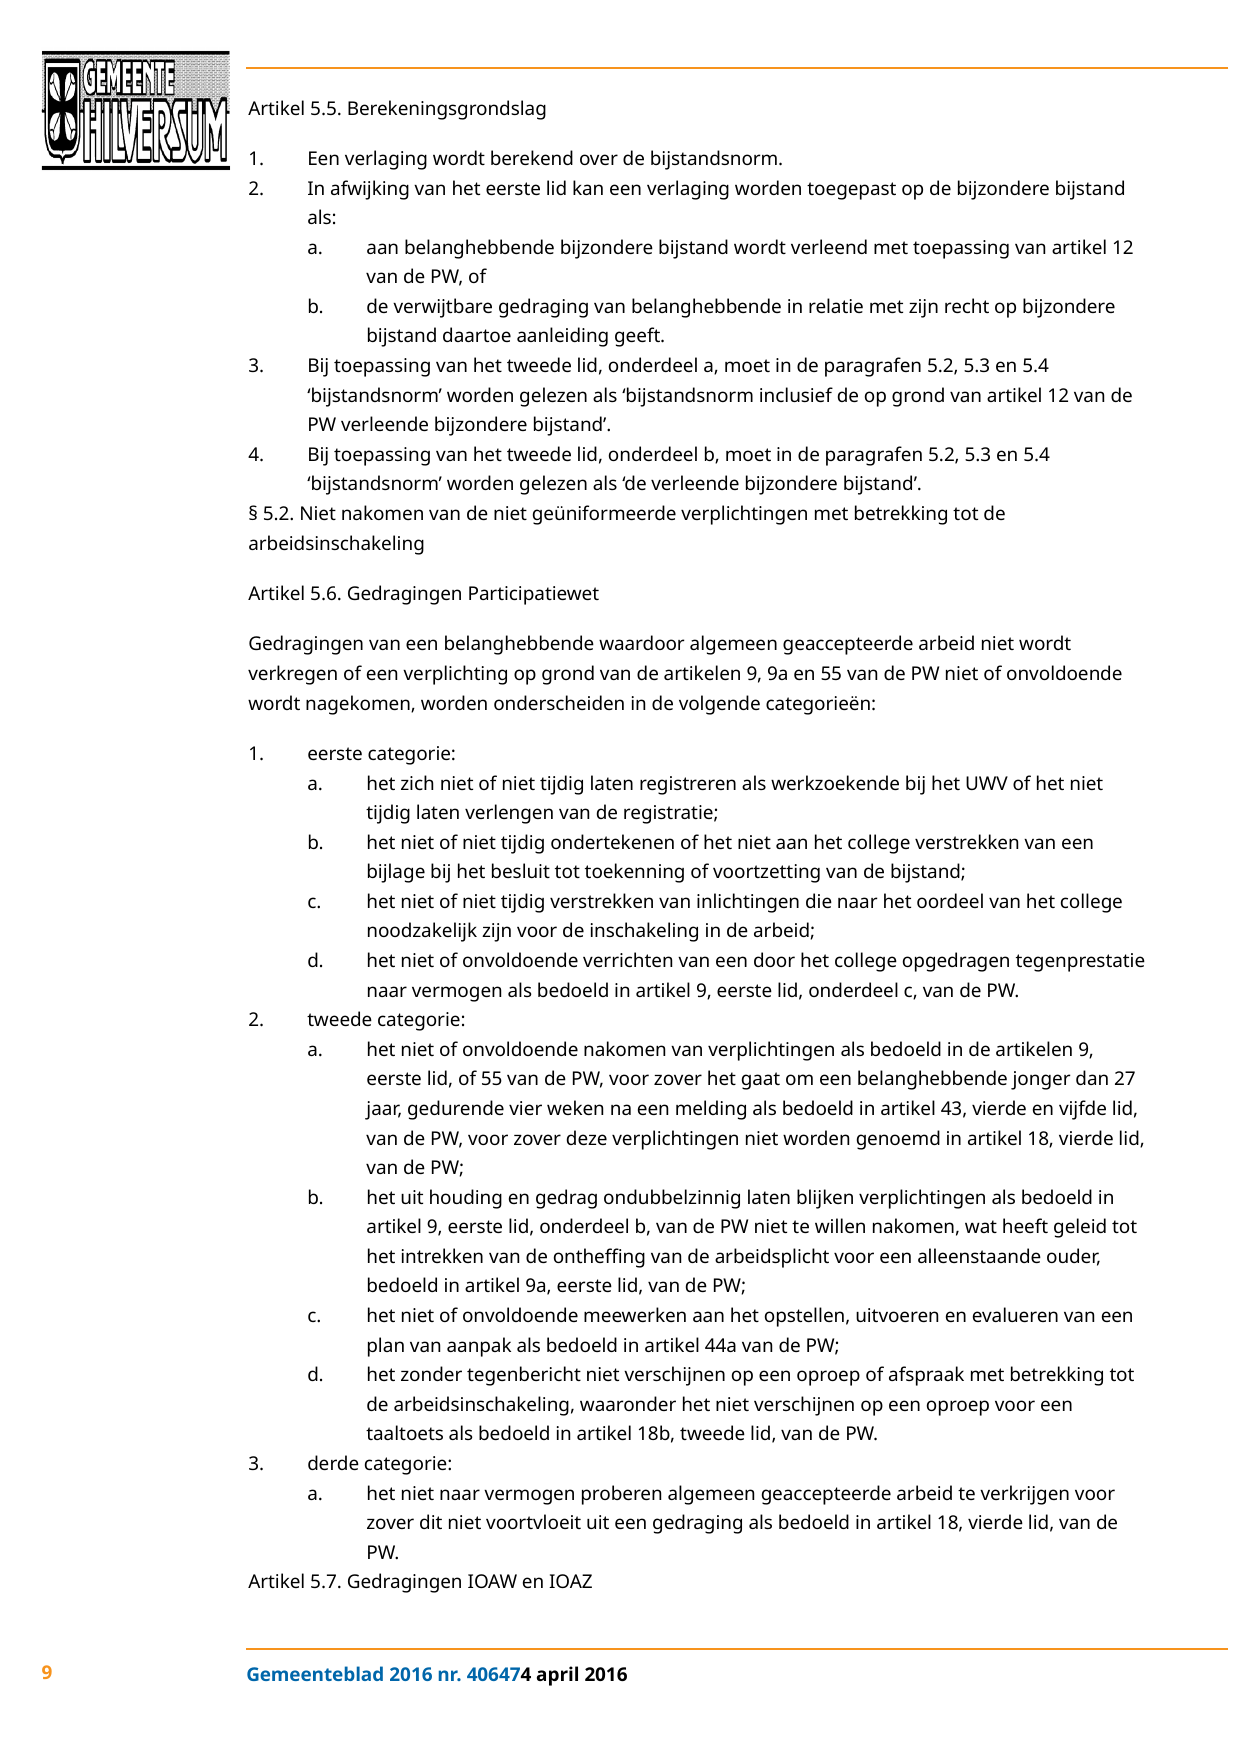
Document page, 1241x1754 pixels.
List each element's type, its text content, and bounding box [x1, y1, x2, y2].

list eerste categorie: [248, 740, 1152, 766]
list Bij toepassing van het tweede lid, onderdeel b, moet in de paragrafen 5.2, 5.3 en 5.4 ‘bijstandsnorm’ worden gelezen als ‘de verleende bijzondere bijstand’. [248, 441, 1152, 496]
picture [41, 47, 231, 172]
list Bij toepassing van het tweede lid, onderdeel a, moet in de paragrafen 5.2, 5.3 en 5.4 ‘bijstandsnorm’ worden gelezen als ‘bijstandsnorm inclusief de op grond van artikel 12 van de PW verleende bijzondere bijstand’. [248, 352, 1152, 437]
list aan belanghebbende bijzondere bijstand wordt verleend met toepassing van artikel 12 van de PW, of [307, 234, 1152, 289]
list In afwijking van het eerste lid kan een verlaging worden toegepast op de bijzondere bijstand als: [248, 175, 1152, 230]
list het zich niet of niet tijdig laten registreren als werkzoekende bij het UWV of het niet tijdig laten verlengen van de registratie; [307, 770, 1152, 825]
list de verwijtbare gedraging van belanghebbende in relatie met zijn recht op bijzondere bijstand daartoe aanleiding geeft. [307, 293, 1152, 348]
text Gedragingen van een belanghebbende waardoor algemeen geaccepteerde arbeid niet wordt verkregen of een verplichting op grond van de artikelen 9, 9a en 55 van de PW niet of onvoldoende wordt nagekomen, worden onderscheiden in de volgende categorieën: [248, 631, 1152, 716]
list het niet of niet tijdig verstrekken van inlichtingen die naar het oordeel van het college noodzakelijk zijn voor de inschakeling in de arbeid; [307, 888, 1152, 943]
list het niet of onvoldoende meewerken aan het opstellen, uitvoeren en evalueren van een plan van aanpak als bedoeld in artikel 44a van de PW; [307, 1302, 1152, 1358]
list tweede categorie: [248, 1006, 1152, 1032]
text Artikel 5.7. Gedragingen IOAW en IOAZ [248, 1568, 1152, 1594]
list het niet of onvoldoende verrichten van een door het college opgedragen tegenprestatie naar vermogen als bedoeld in artikel 9, eerste lid, onderdeel c, van de PW. [307, 947, 1152, 1003]
text § 5.2. Niet nakomen van de niet geüniformeerde verplichtingen met betrekking tot de arbeidsinschakeling [248, 500, 1152, 556]
list het zonder tegenbericht niet verschijnen op een oproep of afspraak met betrekking tot de arbeidsinschakeling, waaronder het niet verschijnen op een oproep voor een taaltoets als bedoeld in artikel 18b, tweede lid, van de PW. [307, 1361, 1152, 1446]
list derde categorie: [248, 1450, 1152, 1476]
list het uit houding en gedrag ondubbelzinnig laten blijken verplichtingen als bedoeld in artikel 9, eerste lid, onderdeel b, van de PW niet te willen nakomen, wat heeft geleid tot het intrekken van de ontheffing van de arbeidsplicht voor een alleenstaande ouder, bedoeld in artikel 9a, eerste lid, van de PW; [307, 1184, 1152, 1298]
list het niet naar vermogen proberen algemeen geaccepteerde arbeid te verkrijgen voor zover dit niet voortvloeit uit een gedraging als bedoeld in artikel 18, vierde lid, van de PW. [307, 1480, 1152, 1565]
list het niet of niet tijdig ondertekenen of het niet aan het college verstrekken van een bijlage bij het besluit tot toekenning of voortzetting van de bijstand; [307, 829, 1152, 884]
list Een verlaging wordt berekend over de bijstandsnorm. [248, 145, 1152, 171]
text Artikel 5.6. Gedragingen Participatiewet [248, 580, 1152, 606]
text Artikel 5.5. Berekeningsgrondslag [248, 95, 1152, 121]
list het niet of onvoldoende nakomen van verplichtingen als bedoeld in de artikelen 9, eerste lid, of 55 van de PW, voor zover het gaat om een belanghebbende jonger dan 27 jaar, gedurende vier weken na een melding als bedoeld in artikel 43, vierde en vijfde lid, van de PW, voor zover deze verplichtingen niet worden genoemd in artikel 18, vierde lid, van de PW; [307, 1036, 1152, 1180]
